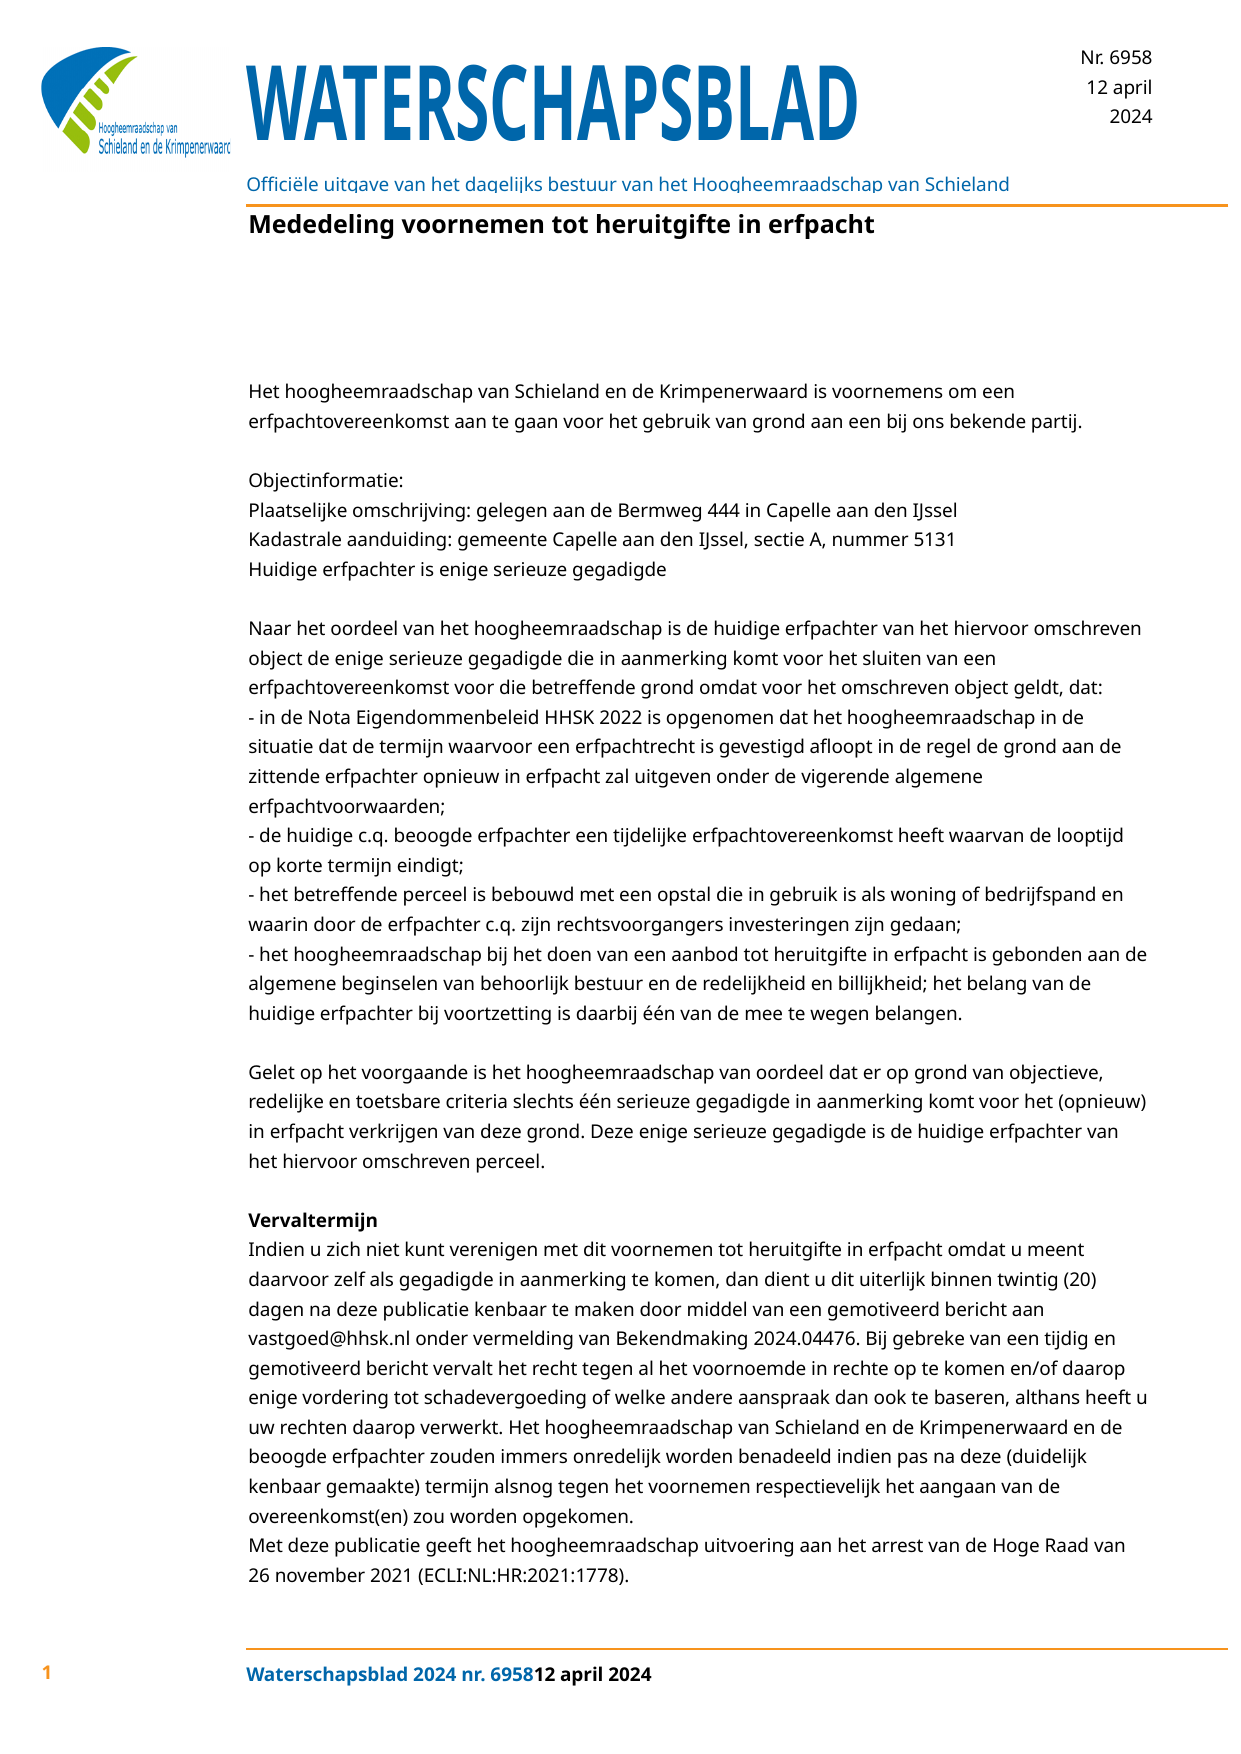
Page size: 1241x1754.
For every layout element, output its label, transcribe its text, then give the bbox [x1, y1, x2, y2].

text Indien u zich niet kunt verenigen met dit voornemen tot heruitgifte in erfpacht omdat u meent daarvoor zelf als gegadigde in aanmerking te komen, dan dient u dit uiterlijk binnen twintig (20) dagen na deze publicatie kenbaar te maken door middel van een gemotiveerd bericht aan vastgoed@hhsk.nl onder vermelding van Bekendmaking 2024.04476. Bij gebreke van een tijdig en gemotiveerd bericht vervalt het recht tegen al het voornoemde in rechte op te komen en/of daarop enige vordering tot schadevergoeding of welke andere aanspraak dan ook te baseren, althans heeft u uw rechten daarop verwerkt. Het hoogheemraadschap van Schieland en de Krimpenerwaard en de beoogde erfpachter zouden immers onredelijk worden benadeeld indien pas na deze (duidelijk kenbaar gemaakte) termijn alsnog tegen het voornemen respectievelijk het aangaan van de overeenkomst(en) zou worden opgekomen. [248, 1237, 1152, 1529]
text Mededeling voornemen tot heruitgifte in erfpacht [248, 207, 1152, 241]
picture [41, 47, 231, 172]
text Naar het oordeel van het hoogheemraadschap is de huidige erfpachter van het hiervoor omschreven object de enige serieuze gegadigde die in aanmerking komt voor het sluiten van een erfpachtovereenkomst voor die betreffende grond omdat voor het omschreven object geldt, dat: [248, 615, 1152, 700]
text Plaatselijke omschrijving: gelegen aan de Bermweg 444 in Capelle aan den IJssel [248, 497, 1152, 523]
text Huidige erfpachter is enige serieuze gegadigde [248, 556, 1152, 582]
text - de huidige c.q. beoogde erfpachter een tijdelijke erfpachtovereenkomst heeft waarvan de looptijd op korte termijn eindigt; [248, 822, 1152, 878]
text Vervaltermijn [248, 1207, 1152, 1233]
text Kadastrale aanduiding: gemeente Capelle aan den IJssel, sectie A, nummer 5131 [248, 527, 1152, 552]
text Met deze publicatie geeft het hoogheemraadschap uitvoering aan het arrest van de Hoge Raad van 26 november 2021 (ECLI:NL:HR:2021:1778). [248, 1532, 1152, 1588]
text Objectinformatie: [248, 467, 1152, 493]
text - het hoogheemraadschap bij het doen van een aanbod tot heruitgifte in erfpacht is gebonden aan de algemene beginselen van behoorlijk bestuur en de redelijkheid en billijkheid; het belang van de huidige erfpachter bij voortzetting is daarbij één van de mee te wegen belangen. [248, 941, 1152, 1026]
text Gelet op het voorgaande is het hoogheemraadschap van oordeel dat er op grond van objectieve, redelijke en toetsbare criteria slechts één serieuze gegadigde in aanmerking komt voor het (opnieuw) in erfpacht verkrijgen van deze grond. Deze enige serieuze gegadigde is de huidige erfpachter van het hiervoor omschreven perceel. [248, 1059, 1152, 1174]
text - in de Nota Eigendommenbeleid HHSK 2022 is opgenomen dat het hoogheemraadschap in de situatie dat de termijn waarvoor een erfpachtrecht is gevestigd afloopt in de regel de grond aan de zittende erfpachter opnieuw in erfpacht zal uitgeven onder de vigerende algemene erfpachtvoorwaarden; [248, 704, 1152, 819]
text Het hoogheemraadschap van Schieland en de Krimpenerwaard is voornemens om een erfpachtovereenkomst aan te gaan voor het gebruik van grond aan een bij ons bekende partij. [248, 379, 1152, 434]
text - het betreffende perceel is bebouwd met een opstal die in gebruik is als woning of bedrijfspand en waarin door de erfpachter c.q. zijn rechtsvoorgangers investeringen zijn gedaan; [248, 882, 1152, 937]
